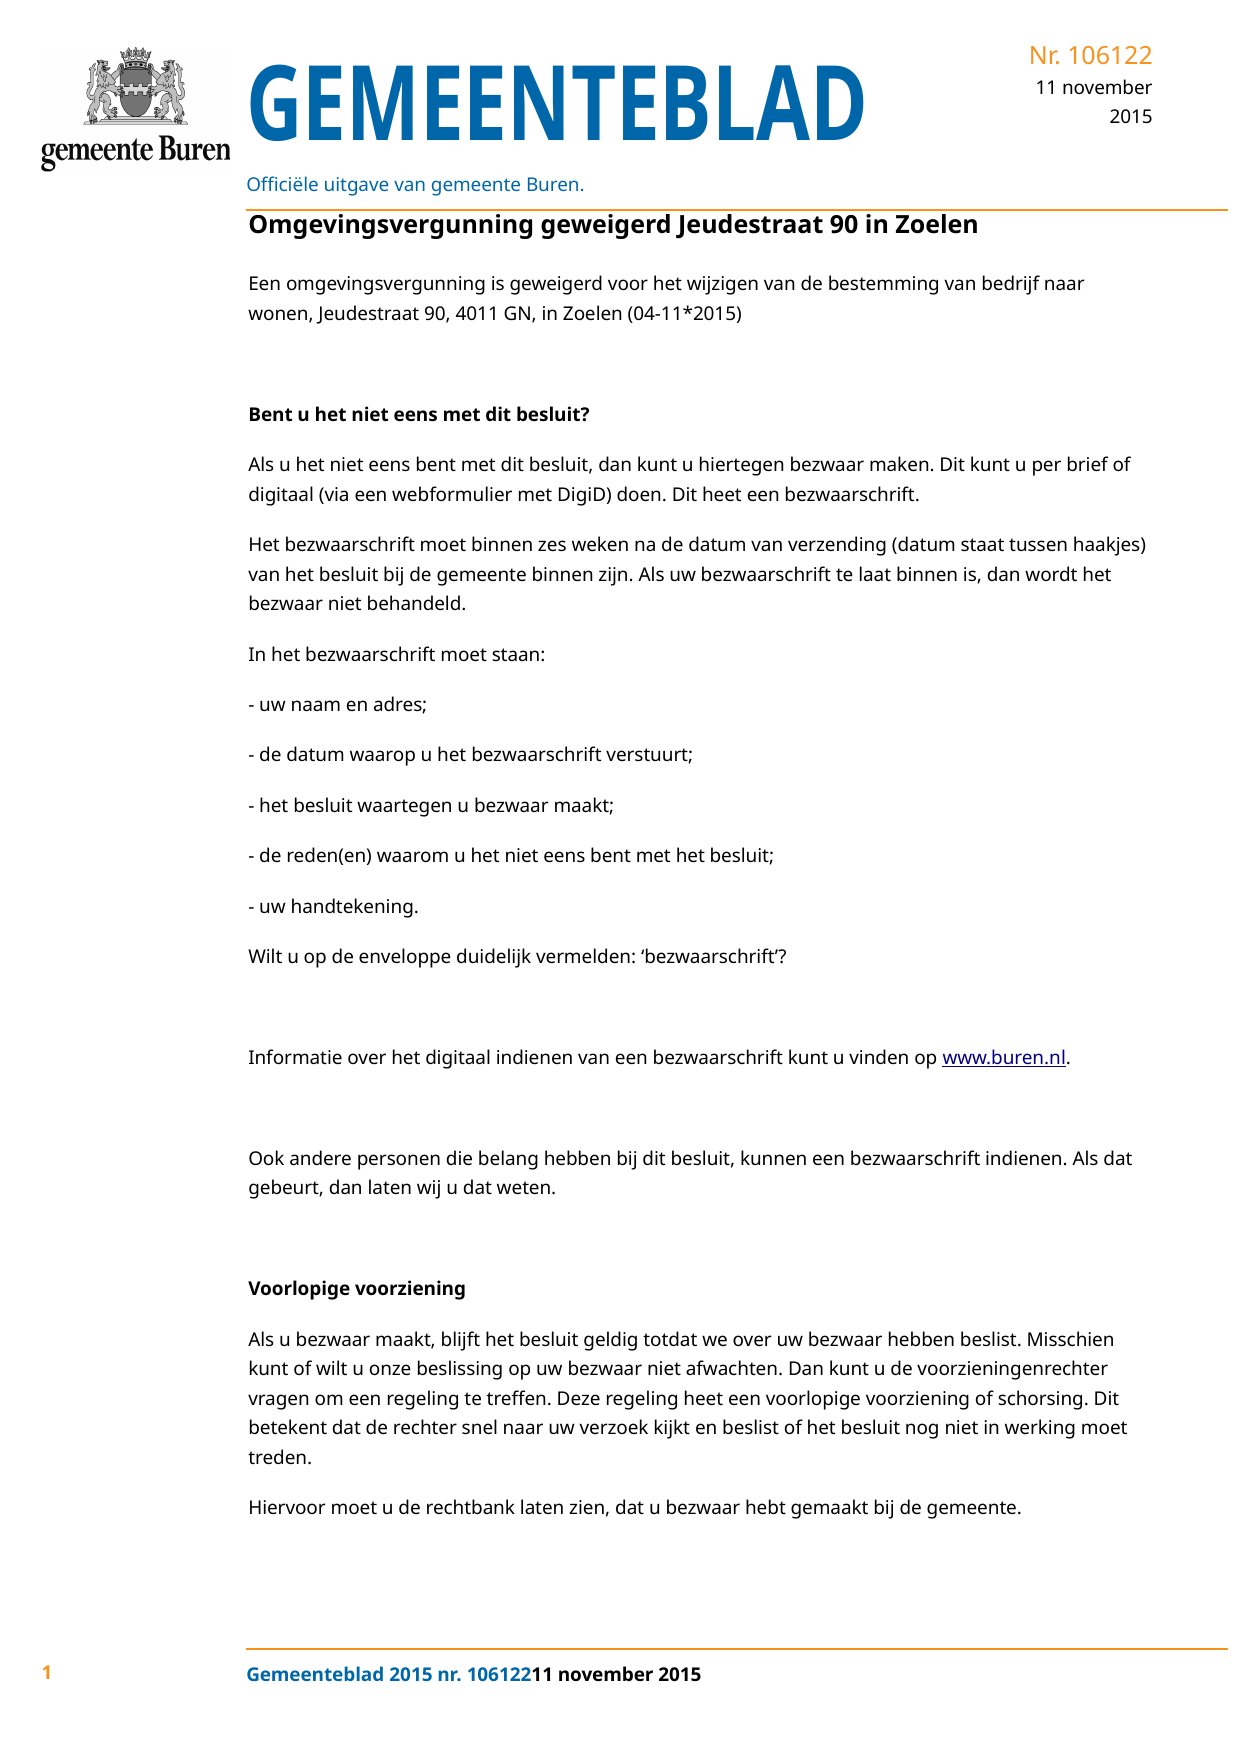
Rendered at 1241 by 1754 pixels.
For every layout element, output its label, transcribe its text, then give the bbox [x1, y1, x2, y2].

text Bent u het niet eens met dit besluit? [248, 401, 1152, 426]
picture [41, 47, 231, 172]
text Ook andere personen die belang hebben bij dit besluit, kunnen een bezwaarschrift indienen. Als dat gebeurt, dan laten wij u dat weten. [248, 1145, 1152, 1200]
text Het bezwaarschrift moet binnen zes weken na de datum van verzending (datum staat tussen haakjes) van het besluit bij de gemeente binnen zijn. Als uw bezwaarschrift te laat binnen is, dan wordt het bezwaar niet behandeld. [248, 531, 1152, 616]
text Als u het niet eens bent met dit besluit, dan kunt u hiertegen bezwaar maken. Dit kunt u per brief of digitaal (via een webformulier met DigiD) doen. Dit heet een bezwaarschrift. [248, 451, 1152, 506]
text - uw handtekening. [248, 893, 1152, 918]
text Informatie over het digitaal indienen van een bezwaarschrift kunt u vinden op www.buren.nl. [248, 1044, 1152, 1070]
text - uw naam en adres; [248, 691, 1152, 717]
text Omgevingsvergunning geweigerd Jeudestraat 90 in Zoelen [248, 211, 1152, 241]
text Een omgevingsvergunning is geweigerd voor het wijzigen van de bestemming van bedrijf naar wonen, Jeudestraat 90, 4011 GN, in Zoelen (04-11*2015) [248, 270, 1152, 326]
text Voorlopige voorziening [248, 1275, 1152, 1301]
text - het besluit waartegen u bezwaar maakt; [248, 792, 1152, 818]
text Als u bezwaar maakt, blijft het besluit geldig totdat we over uw bezwaar hebben beslist. Misschien kunt of wilt u onze beslissing op uw bezwaar niet afwachten. Dan kunt u de voorzieningenrechter vragen om een regeling te treffen. Deze regeling heet een voorlopige voorziening of schorsing. Dit betekent dat de rechter snel naar uw verzoek kijkt en beslist of het besluit nog niet in werking moet treden. [248, 1326, 1152, 1470]
text Wilt u op de enveloppe duidelijk vermelden: ‘bezwaarschrift’? [248, 943, 1152, 969]
text In het bezwaarschrift moet staan: [248, 641, 1152, 666]
text - de datum waarop u het bezwaarschrift verstuurt; [248, 742, 1152, 767]
text - de reden(en) waarom u het niet eens bent met het besluit; [248, 842, 1152, 868]
text Hiervoor moet u de rechtbank laten zien, dat u bezwaar hebt gemaakt bij de gemeente. [248, 1494, 1152, 1520]
